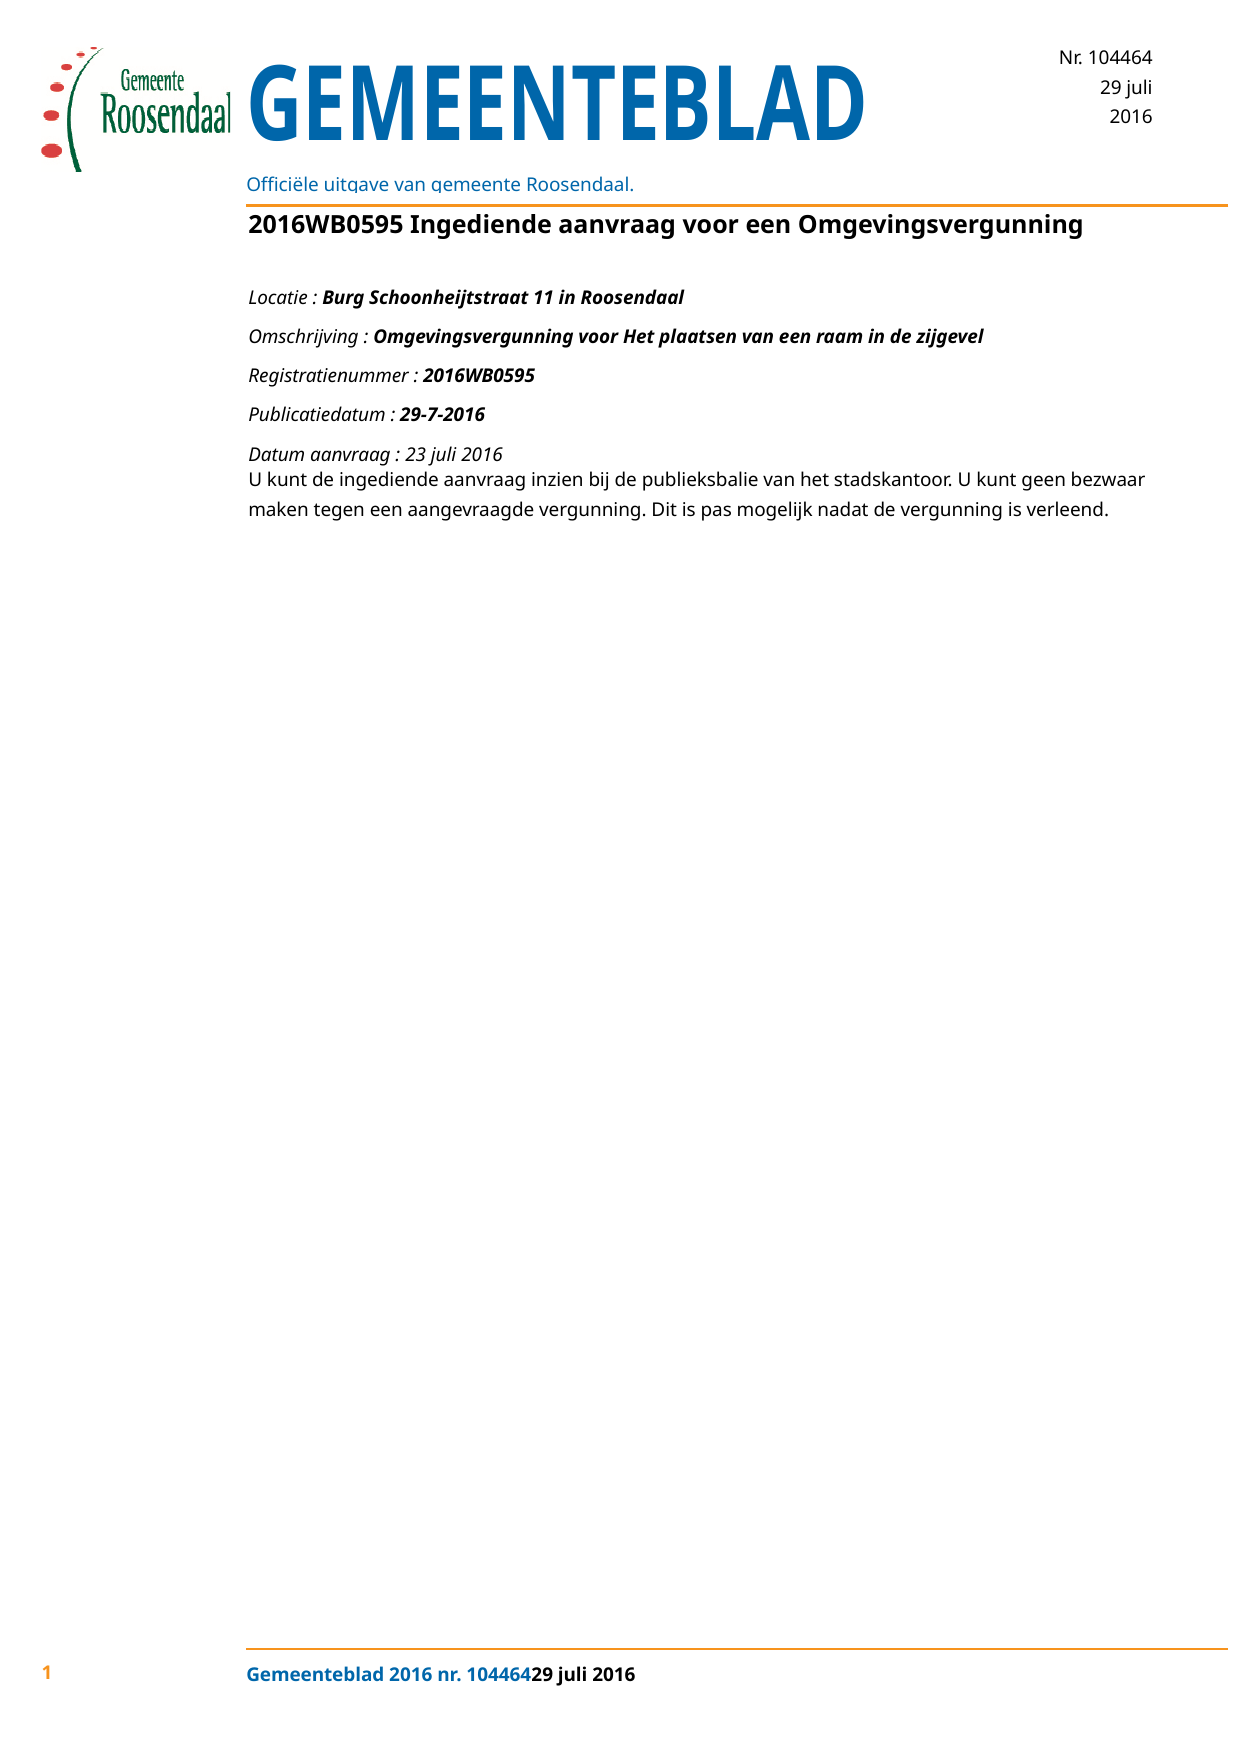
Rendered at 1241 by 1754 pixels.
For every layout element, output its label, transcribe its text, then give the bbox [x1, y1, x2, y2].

picture [41, 47, 231, 172]
text U kunt de ingediende aanvraag inzien bij de publieksbalie van het stadskantoor. U kunt geen bezwaar maken tegen een aangevraagde vergunning. Dit is pas mogelijk nadat de vergunning is verleend. [248, 467, 1152, 522]
text Datum aanvraag : 23 juli 2016 [248, 441, 1152, 467]
text Locatie : Burg Schoonheijtstraat 11 in Roosendaal [248, 284, 1152, 309]
text Registratienummer : 2016WB0595 [248, 362, 1152, 388]
text 2016WB0595 Ingediende aanvraag voor een Omgevingsvergunning [248, 207, 1152, 241]
text Omschrijving : Omgevingsvergunning voor Het plaatsen van een raam in de zijgevel [248, 323, 1152, 349]
text Publicatiedatum : 29-7-2016 [248, 402, 1152, 427]
